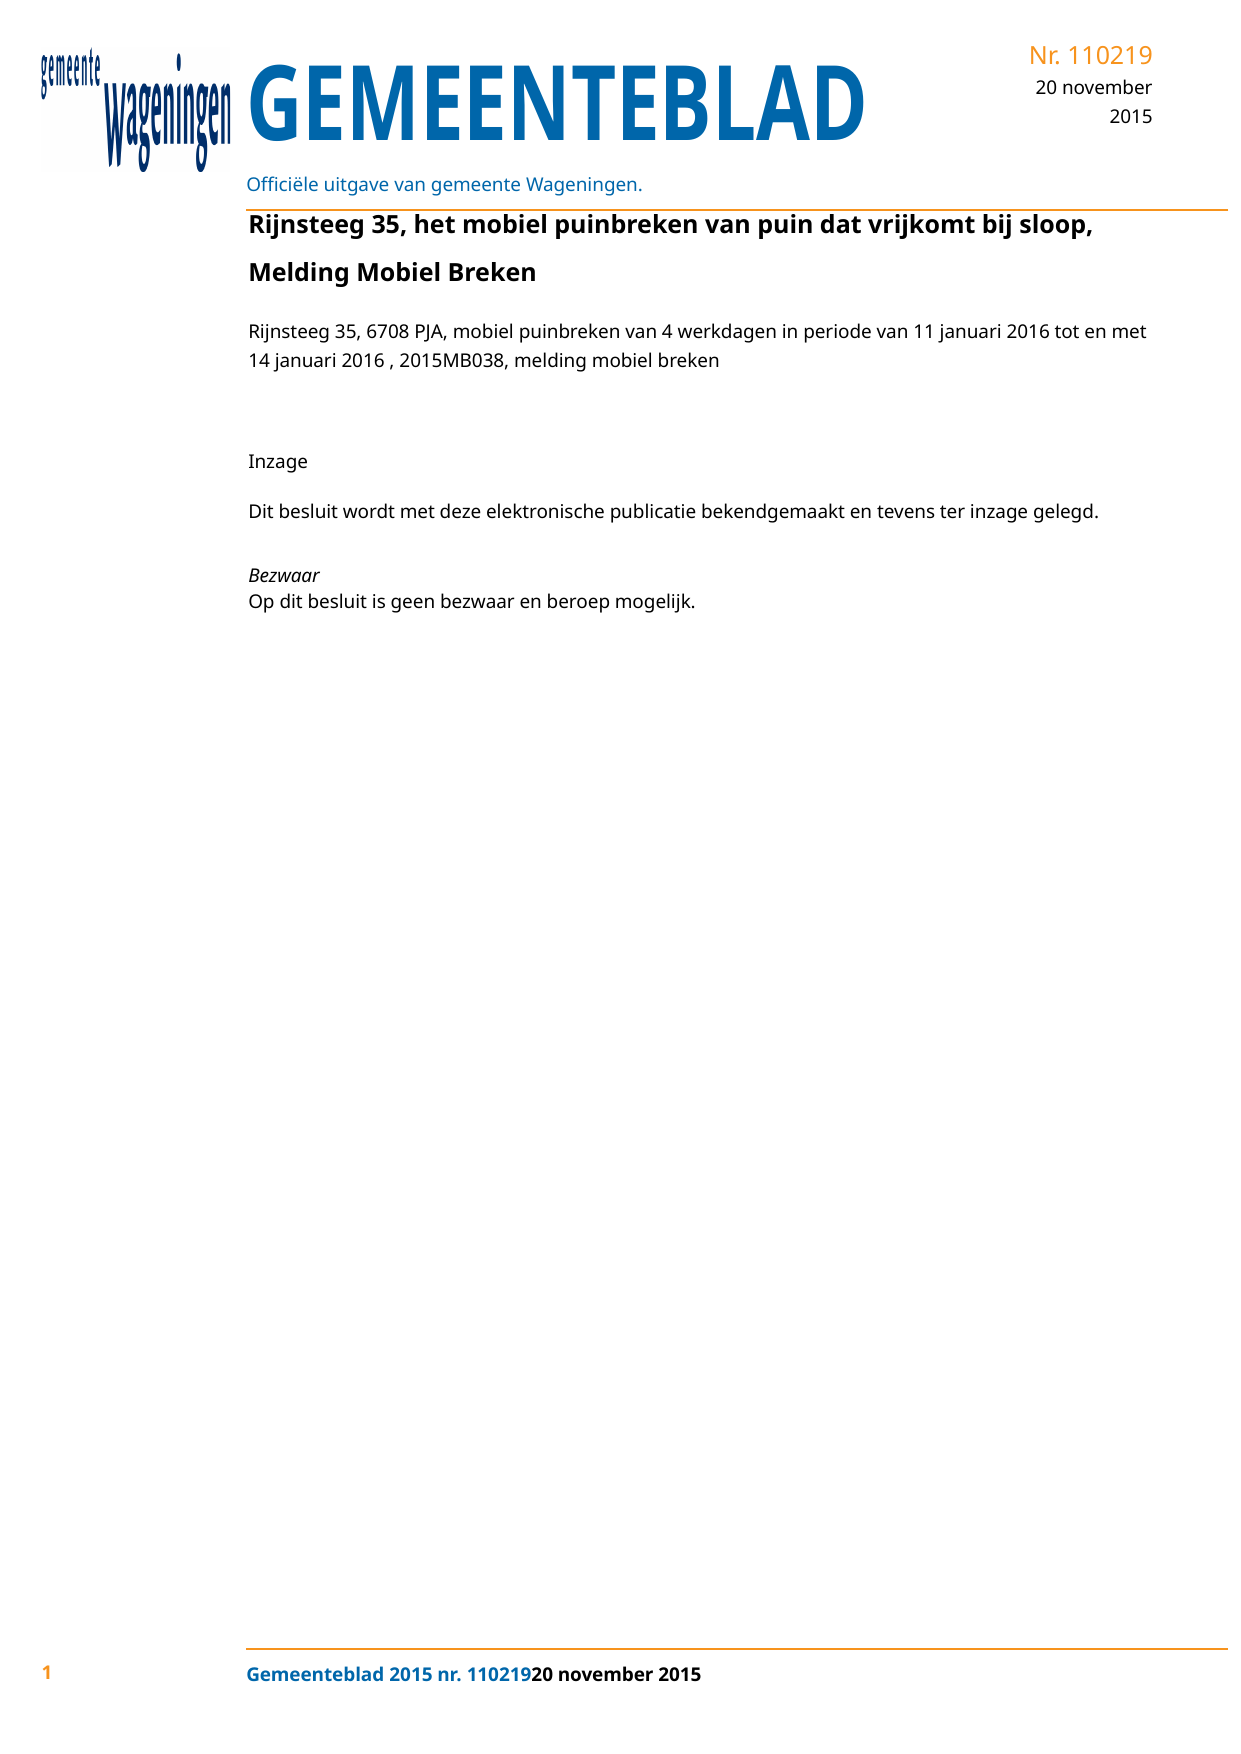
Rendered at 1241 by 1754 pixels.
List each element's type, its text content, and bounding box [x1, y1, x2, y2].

text Rijnsteeg 35, 6708 PJA, mobiel puinbreken van 4 werkdagen in periode van 11 januari 2016 tot en met 14 januari 2016 , 2015MB038, melding mobiel breken [248, 318, 1152, 373]
picture [41, 47, 231, 172]
text Dit besluit wordt met deze elektronische publicatie bekendgemaakt en tevens ter inzage gelegd. [248, 499, 1152, 524]
text Bezwaar [248, 563, 1152, 588]
text Inzage [248, 448, 1152, 474]
text Op dit besluit is geen bezwaar en beroep mogelijk. [248, 588, 1152, 614]
text Rijnsteeg 35, het mobiel puinbreken van puin dat vrijkomt bij sloop, Melding Mobiel Breken [248, 211, 1152, 288]
